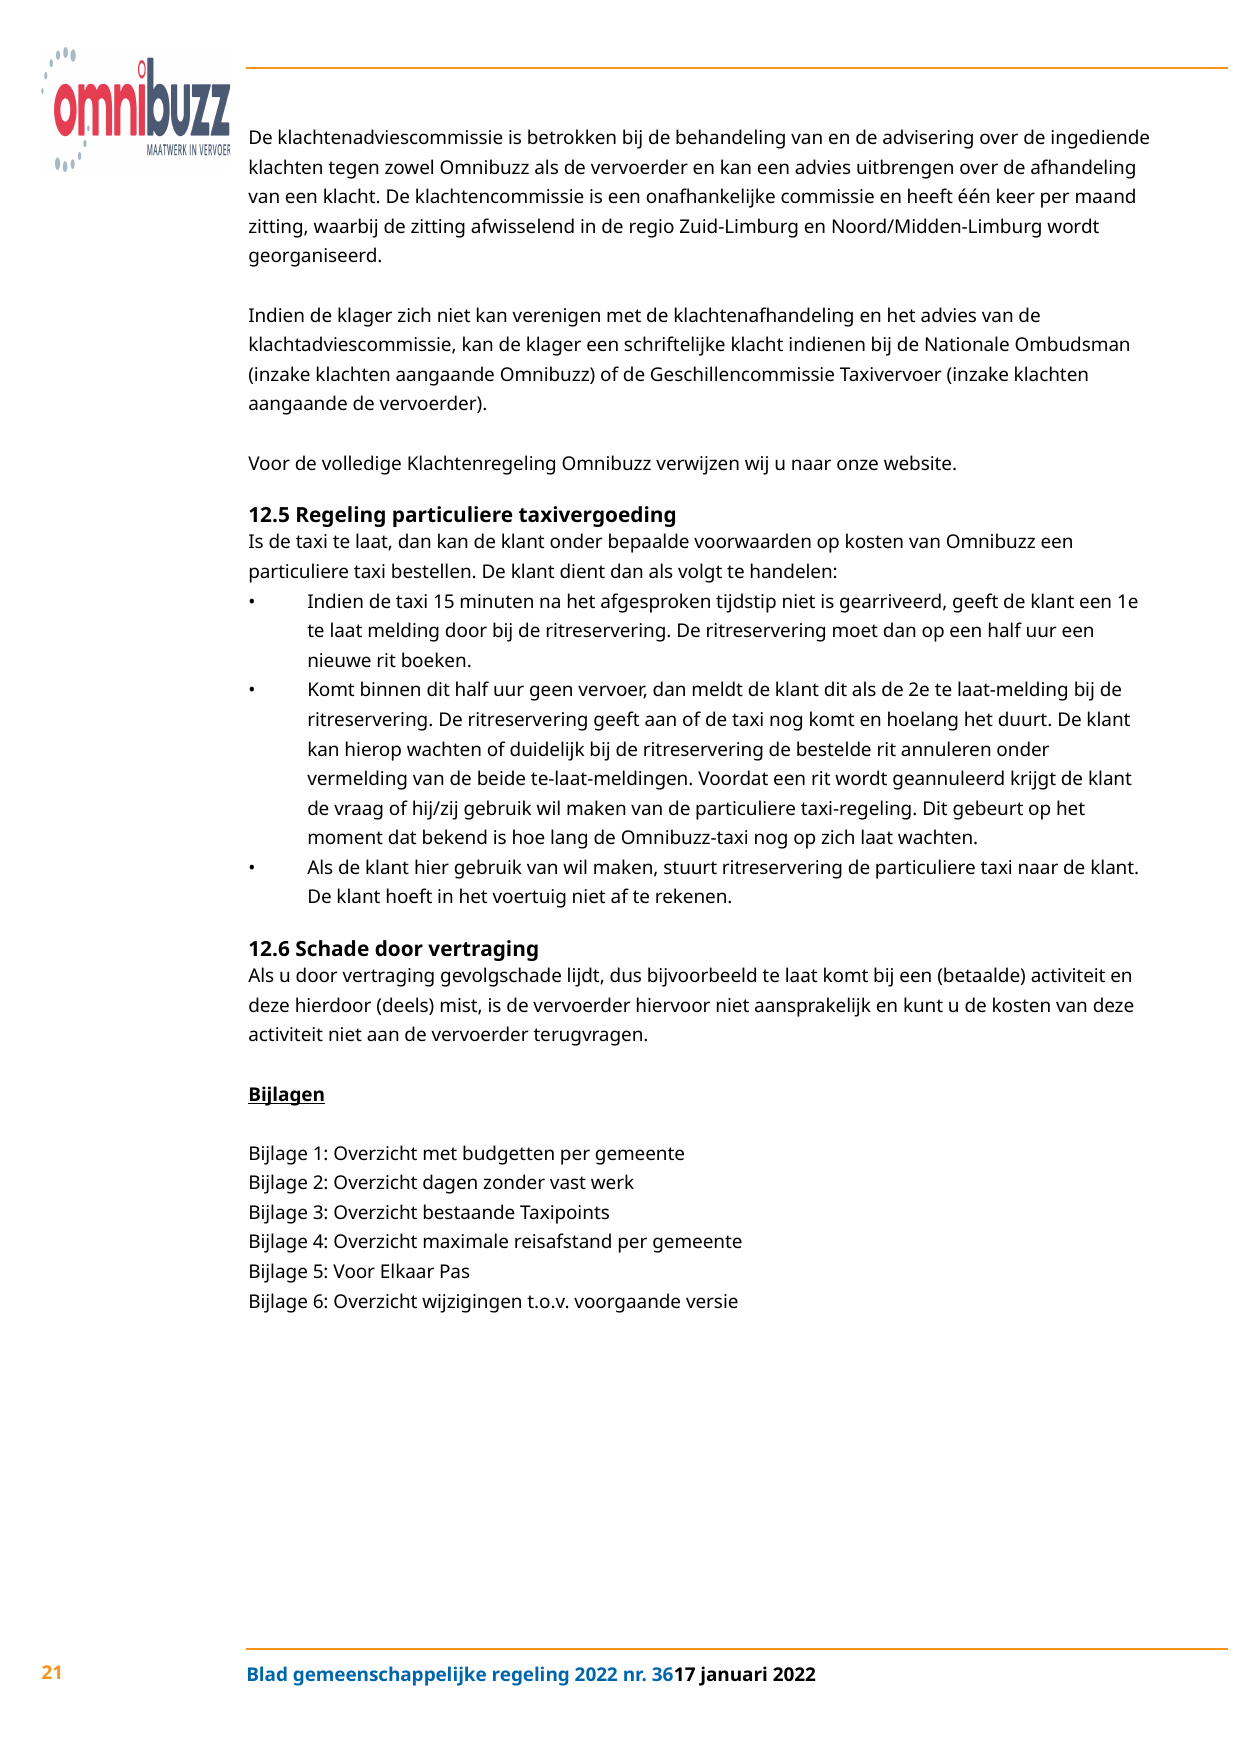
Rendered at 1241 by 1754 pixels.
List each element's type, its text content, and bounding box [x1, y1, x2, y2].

list Indien de taxi 15 minuten na het afgesproken tijdstip niet is gearriveerd, geeft de klant een 1e te laat melding door bij de ritreservering. De ritreservering moet dan op een half uur een nieuwe rit boeken. [248, 588, 1152, 673]
text De klachtenadviescommissie is betrokken bij de behandeling van en de advisering over de ingediende klachten tegen zowel Omnibuzz als de vervoerder en kan een advies uitbrengen over de afhandeling van een klacht. De klachtencommissie is een onafhankelijke commissie en heeft één keer per maand zitting, waarbij de zitting afwisselend in de regio Zuid-Limburg en Noord/Midden-Limburg wordt georganiseerd. [248, 124, 1152, 268]
text Bijlage 4: Overzicht maximale reisafstand per gemeente [248, 1229, 1152, 1254]
text Bijlage 3: Overzicht bestaande Taxipoints [248, 1199, 1152, 1225]
text Is de taxi te laat, dan kan de klant onder bepaalde voorwaarden op kosten van Omnibuzz een particuliere taxi bestellen. De klant dient dan als volgt te handelen: [248, 529, 1152, 584]
text Bijlagen [248, 1081, 1152, 1107]
list Komt binnen dit half uur geen vervoer, dan meldt de klant dit als de 2e te laat-melding bij de ritreservering. De ritreservering geeft aan of de taxi nog komt en hoelang het duurt. De klant kan hierop wachten of duidelijk bij de ritreservering de bestelde rit annuleren onder vermelding van de beide te-laat-meldingen. Voordat een rit wordt geannuleerd krijgt de klant de vraag of hij/zij gebruik wil maken van de particuliere taxi-regeling. Dit gebeurt op het moment dat bekend is hoe lang de Omnibuzz-taxi nog op zich laat wachten. [248, 677, 1152, 850]
text 12.6 Schade door vertraging [248, 934, 1152, 962]
text Voor de volledige Klachtenregeling Omnibuzz verwijzen wij u naar onze website. [248, 450, 1152, 476]
text Bijlage 1: Overzicht met budgetten per gemeente [248, 1140, 1152, 1166]
text 12.5 Regeling particuliere taxivergoeding [248, 500, 1152, 529]
picture [41, 47, 231, 172]
text Bijlage 6: Overzicht wijzigingen t.o.v. voorgaande versie [248, 1288, 1152, 1314]
text Bijlage 5: Voor Elkaar Pas [248, 1258, 1152, 1284]
list Als de klant hier gebruik van wil maken, stuurt ritreservering de particuliere taxi naar de klant. De klant hoeft in het voertuig niet af te rekenen. [248, 854, 1152, 909]
text Als u door vertraging gevolgschade lijdt, dus bijvoorbeeld te laat komt bij een (betaalde) activiteit en deze hierdoor (deels) mist, is de vervoerder hiervoor niet aansprakelijk en kunt u de kosten van deze activiteit niet aan de vervoerder terugvragen. [248, 962, 1152, 1047]
text Indien de klager zich niet kan verenigen met de klachtenafhandeling en het advies van de klachtadviescommissie, kan de klager een schriftelijke klacht indienen bij de Nationale Ombudsman (inzake klachten aangaande Omnibuzz) of de Geschillencommissie Taxivervoer (inzake klachten aangaande de vervoerder). [248, 302, 1152, 416]
text Bijlage 2: Overzicht dagen zonder vast werk [248, 1169, 1152, 1195]
